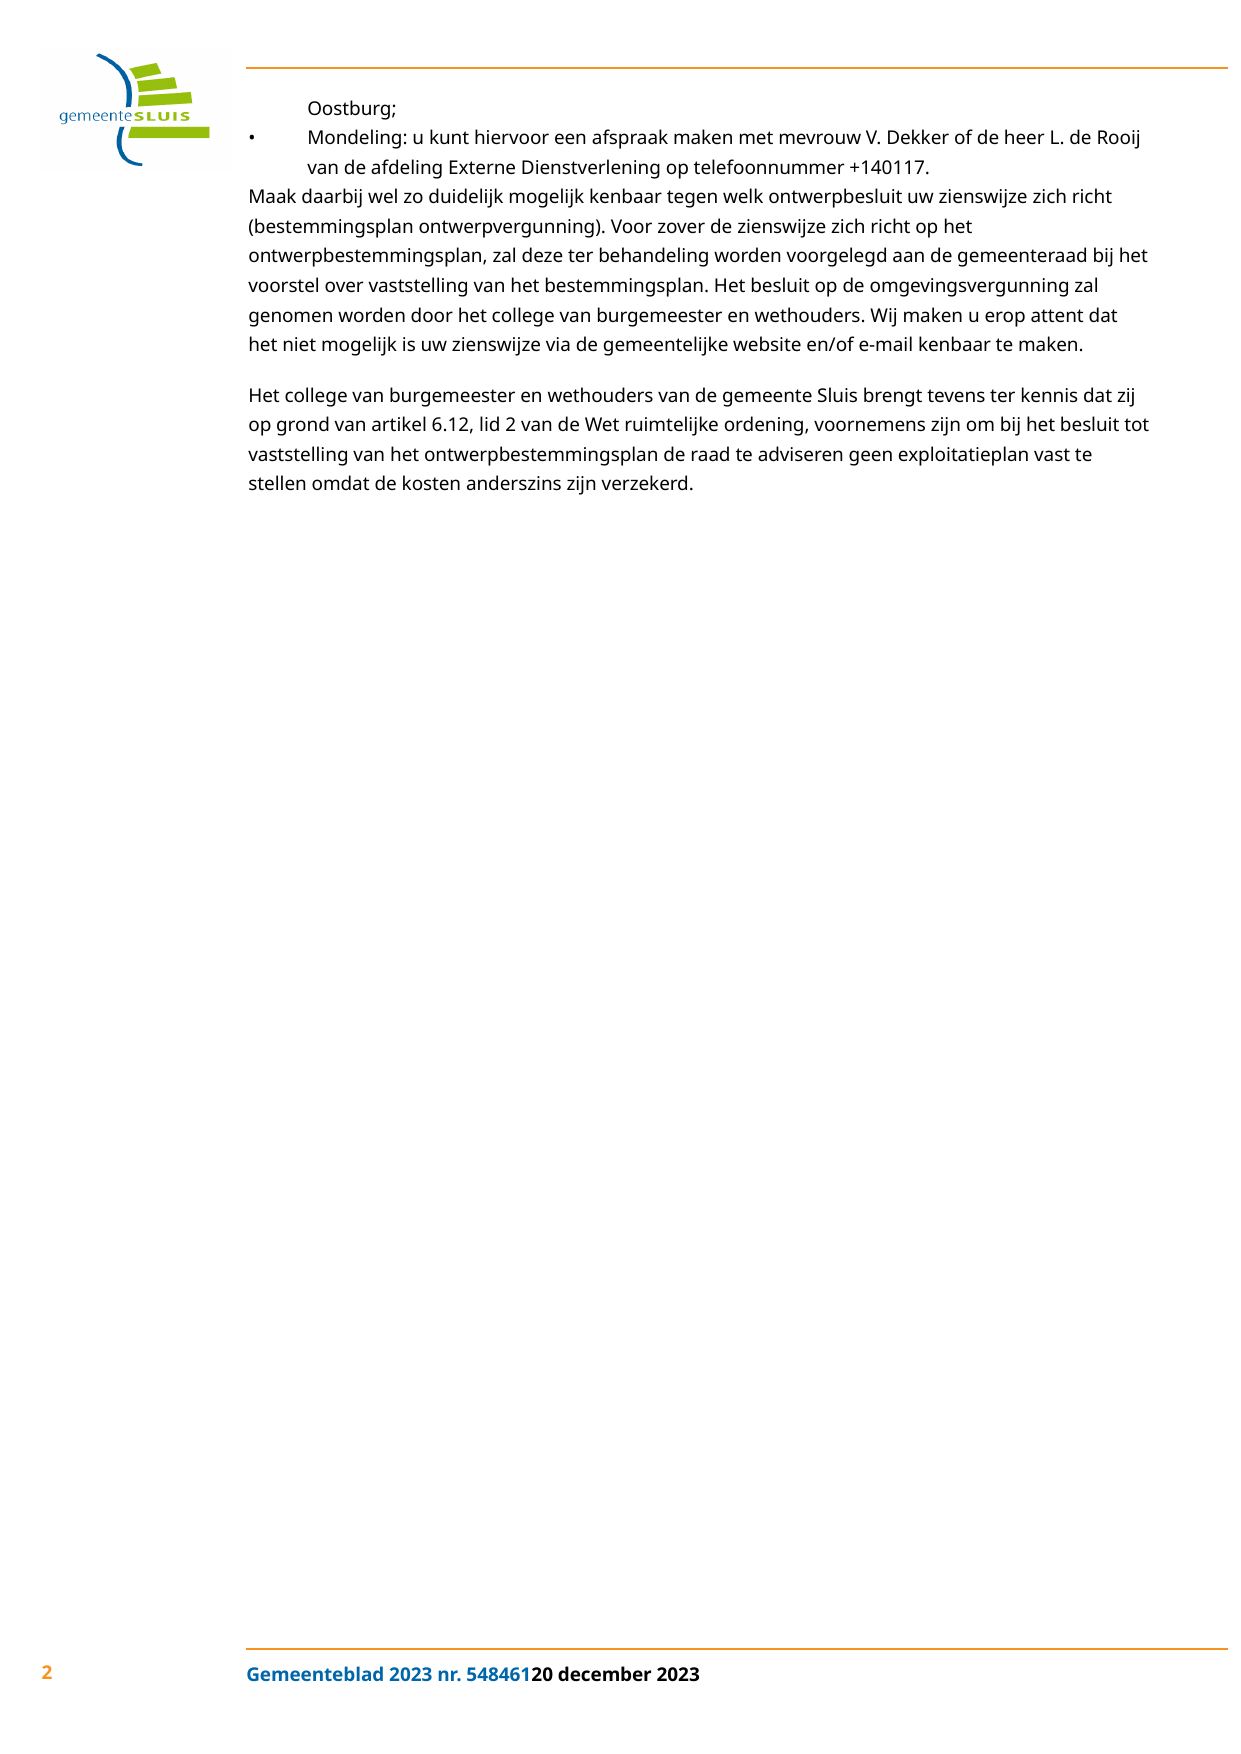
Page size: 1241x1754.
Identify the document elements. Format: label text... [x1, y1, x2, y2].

list Mondeling: u kunt hiervoor een afspraak maken met mevrouw V. Dekker of de heer L. de Rooij van de afdeling Externe Dienstverlening op telefoonnummer +140117. [248, 124, 1152, 180]
text Het college van burgemeester en wethouders van de gemeente Sluis brengt tevens ter kennis dat zij op grond van artikel 6.12, lid 2 van de Wet ruimtelijke ordening, voornemens zijn om bij het besluit tot vaststelling van het ontwerpbestemmingsplan de raad te adviseren geen exploitatieplan vast te stellen omdat de kosten anderszins zijn verzekerd. [248, 382, 1152, 496]
list Oostburg; [248, 95, 1152, 121]
picture [41, 47, 231, 172]
text Maak daarbij wel zo duidelijk mogelijk kenbaar tegen welk ontwerpbesluit uw zienswijze zich richt (bestemmingsplan ontwerpvergunning). Voor zover de zienswijze zich richt op het ontwerpbestemmingsplan, zal deze ter behandeling worden voorgelegd aan de gemeenteraad bij het voorstel over vaststelling van het bestemmingsplan. Het besluit op de omgevingsvergunning zal genomen worden door het college van burgemeester en wethouders. Wij maken u erop attent dat het niet mogelijk is uw zienswijze via de gemeentelijke website en/of e-mail kenbaar te maken. [248, 183, 1152, 357]
